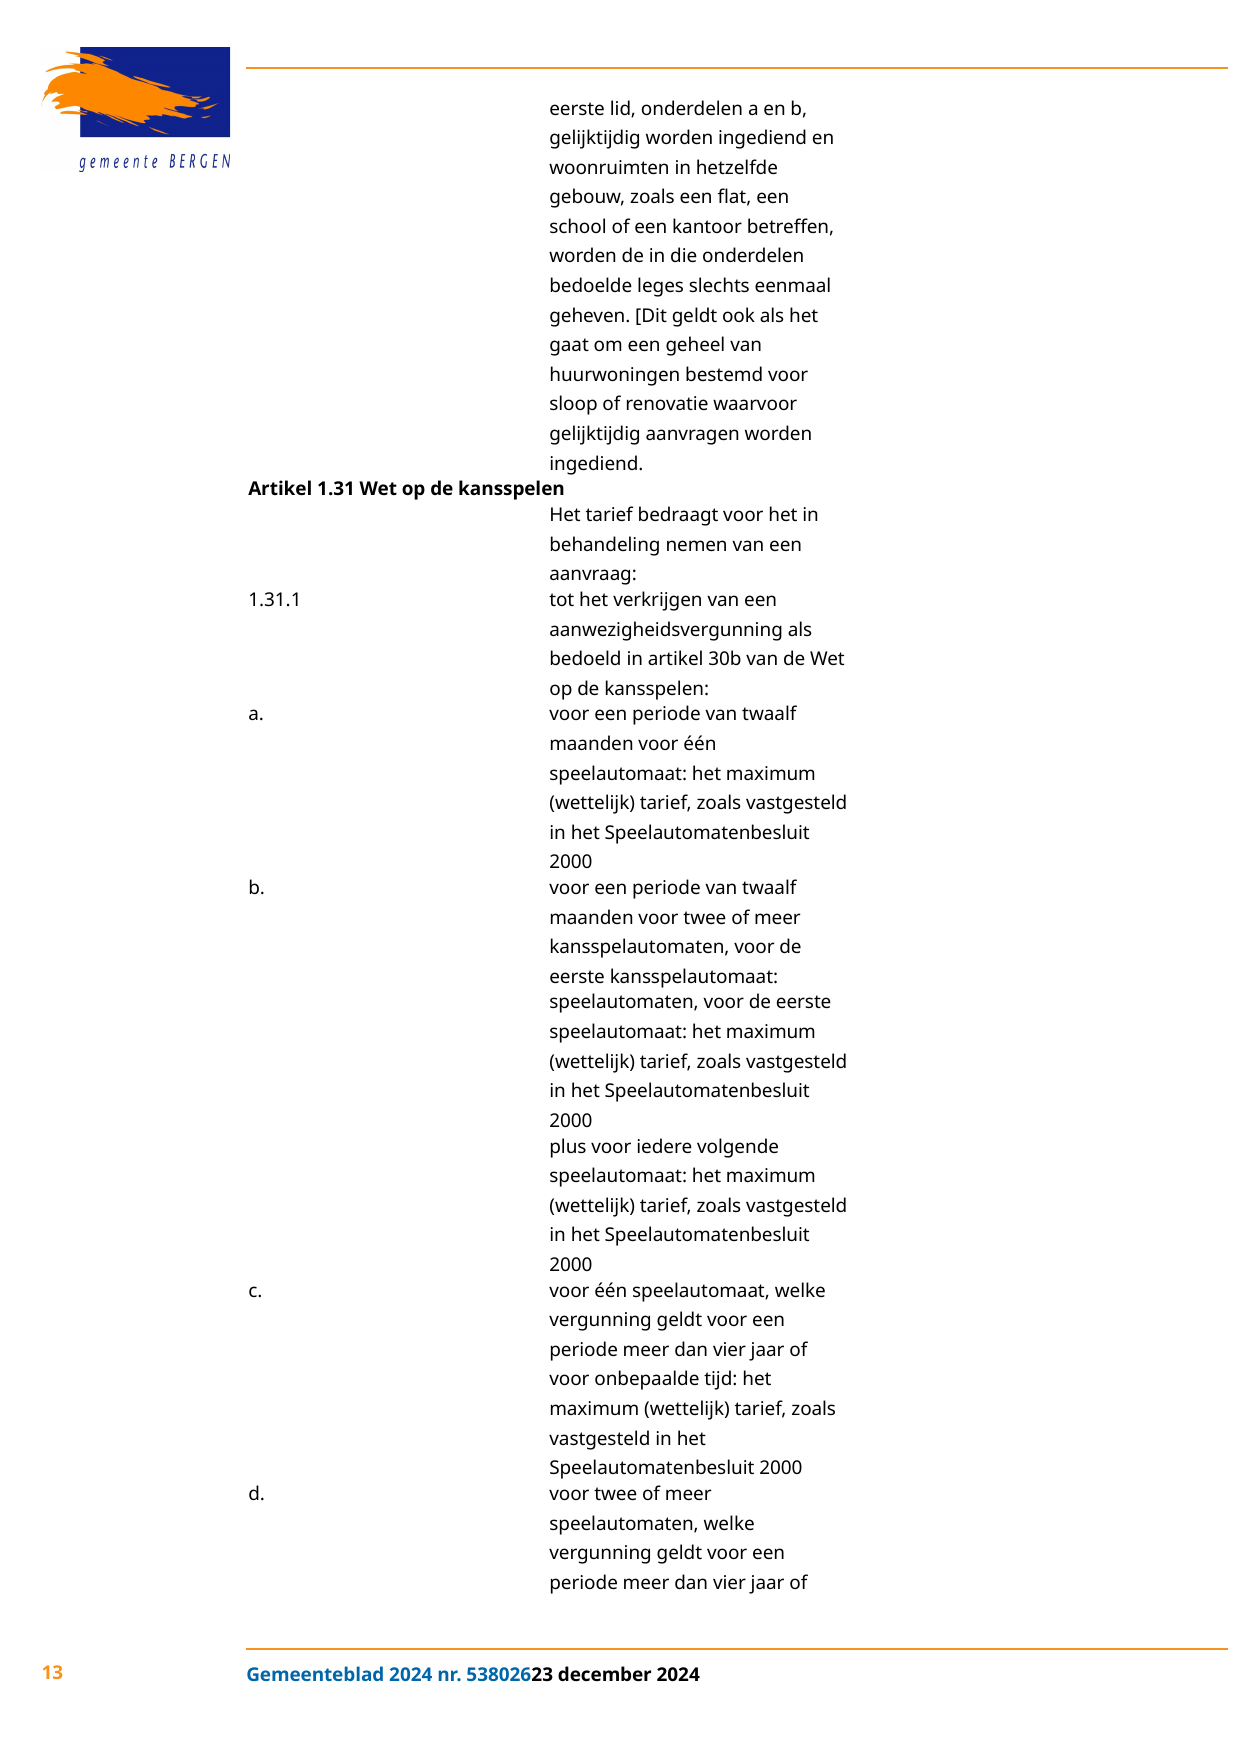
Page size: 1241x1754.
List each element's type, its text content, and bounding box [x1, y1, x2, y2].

table_cell [850, 501, 1152, 586]
table_cell [850, 1133, 1152, 1277]
table_cell [248, 95, 549, 476]
table_cell speelautomaten, voor de eerste speelautomaat: het maximum (wettelijk) tarief, zoals vastgesteld in het Speelautomatenbesluit 2000 [549, 989, 850, 1133]
table_cell [850, 1277, 1152, 1480]
table_cell tot het verkrijgen van een aanwezigheidsvergunning als bedoeld in artikel 30b van de Wet op de kansspelen: [549, 586, 850, 701]
table_cell voor een periode van twaalf maanden voor twee of meer kansspelautomaten, voor de eerste kansspelautomaat: [549, 874, 850, 989]
table_cell [248, 989, 549, 1133]
table_cell plus voor iedere volgende speelautomaat: het maximum (wettelijk) tarief, zoals vastgesteld in het Speelautomatenbesluit 2000 [549, 1133, 850, 1277]
table_cell 1.31.1 [248, 586, 549, 701]
table_cell c. [248, 1277, 549, 1480]
table_cell voor twee of meer speelautomaten, welke vergunning geldt voor een periode meer dan vier jaar of [549, 1480, 850, 1594]
table_cell eerste lid, onderdelen a en b, gelijktijdig worden ingediend en woonruimten in hetzelfde gebouw, zoals een flat, een school of een kantoor betreffen, worden de in die onderdelen bedoelde leges slechts eenmaal geheven. [Dit geldt ook als het gaat om een geheel van huurwoningen bestemd voor sloop of renovatie waarvoor gelijktijdig aanvragen worden ingediend. [549, 95, 850, 476]
table_cell [850, 874, 1152, 989]
table_cell voor één speelautomaat, welke vergunning geldt voor een periode meer dan vier jaar of voor onbepaalde tijd: het maximum (wettelijk) tarief, zoals vastgesteld in het Speelautomatenbesluit 2000 [549, 1277, 850, 1480]
table_cell b. [248, 874, 549, 989]
table_cell [850, 95, 1152, 476]
table_cell [850, 701, 1152, 874]
table_cell [248, 1133, 549, 1277]
table_cell [850, 989, 1152, 1133]
table_cell [850, 1480, 1152, 1594]
table_cell Artikel 1.31 Wet op de kansspelen [248, 476, 1152, 501]
table_cell [248, 501, 549, 586]
table_cell d. [248, 1480, 549, 1594]
table_cell a. [248, 701, 549, 874]
table_cell Het tarief bedraagt voor het in behandeling nemen van een aanvraag: [549, 501, 850, 586]
table_cell voor een periode van twaalf maanden voor één speelautomaat: het maximum (wettelijk) tarief, zoals vastgesteld in het Speelautomatenbesluit 2000 [549, 701, 850, 874]
picture [41, 47, 231, 172]
table_cell [850, 586, 1152, 701]
